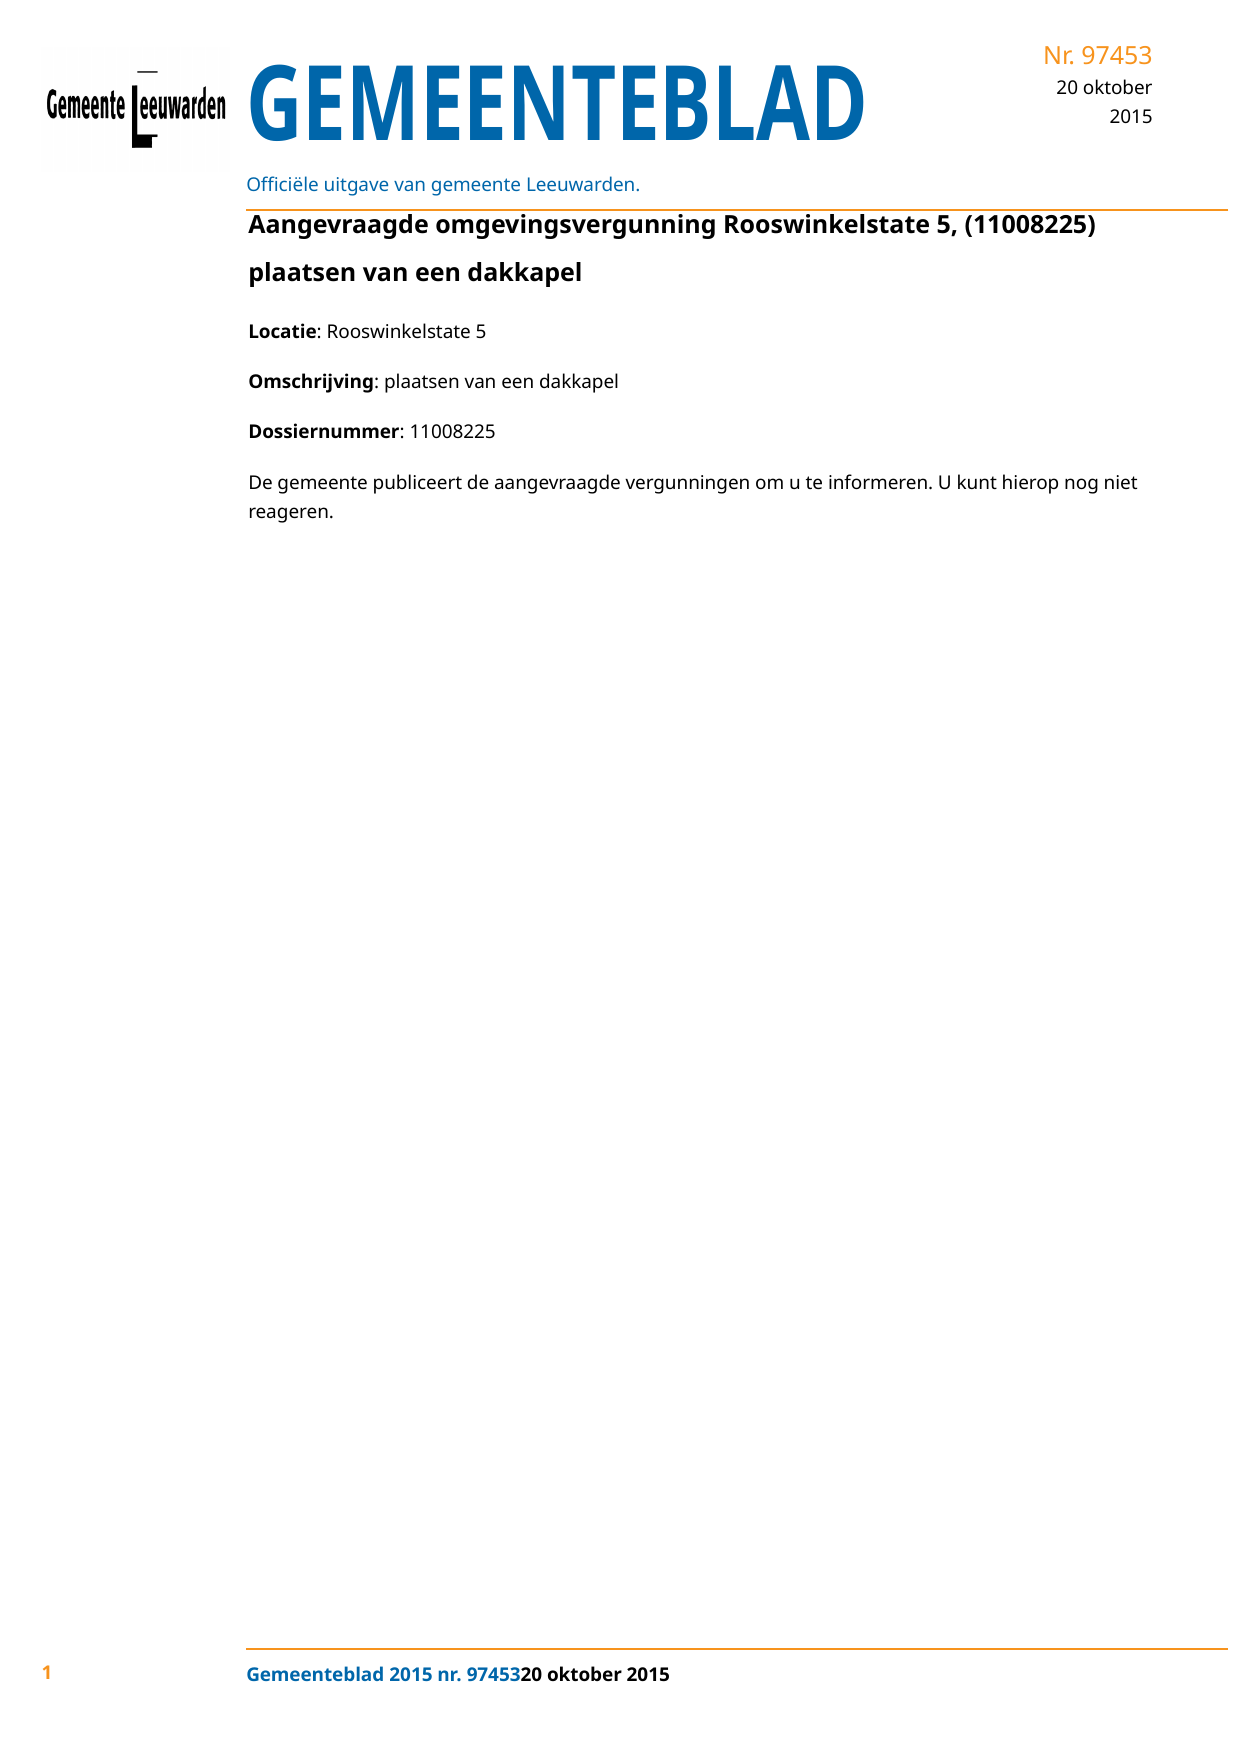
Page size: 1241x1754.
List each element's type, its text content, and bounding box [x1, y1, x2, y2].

text Locatie: Rooswinkelstate 5 [248, 318, 1152, 344]
text De gemeente publiceert de aangevraagde vergunningen om u te informeren. U kunt hierop nog niet reageren. [248, 469, 1152, 524]
picture [41, 47, 231, 172]
text Dossiernummer: 11008225 [248, 419, 1152, 444]
text Omschrijving: plaatsen van een dakkapel [248, 368, 1152, 394]
text Aangevraagde omgevingsvergunning Rooswinkelstate 5, (11008225) plaatsen van een dakkapel [248, 211, 1152, 288]
